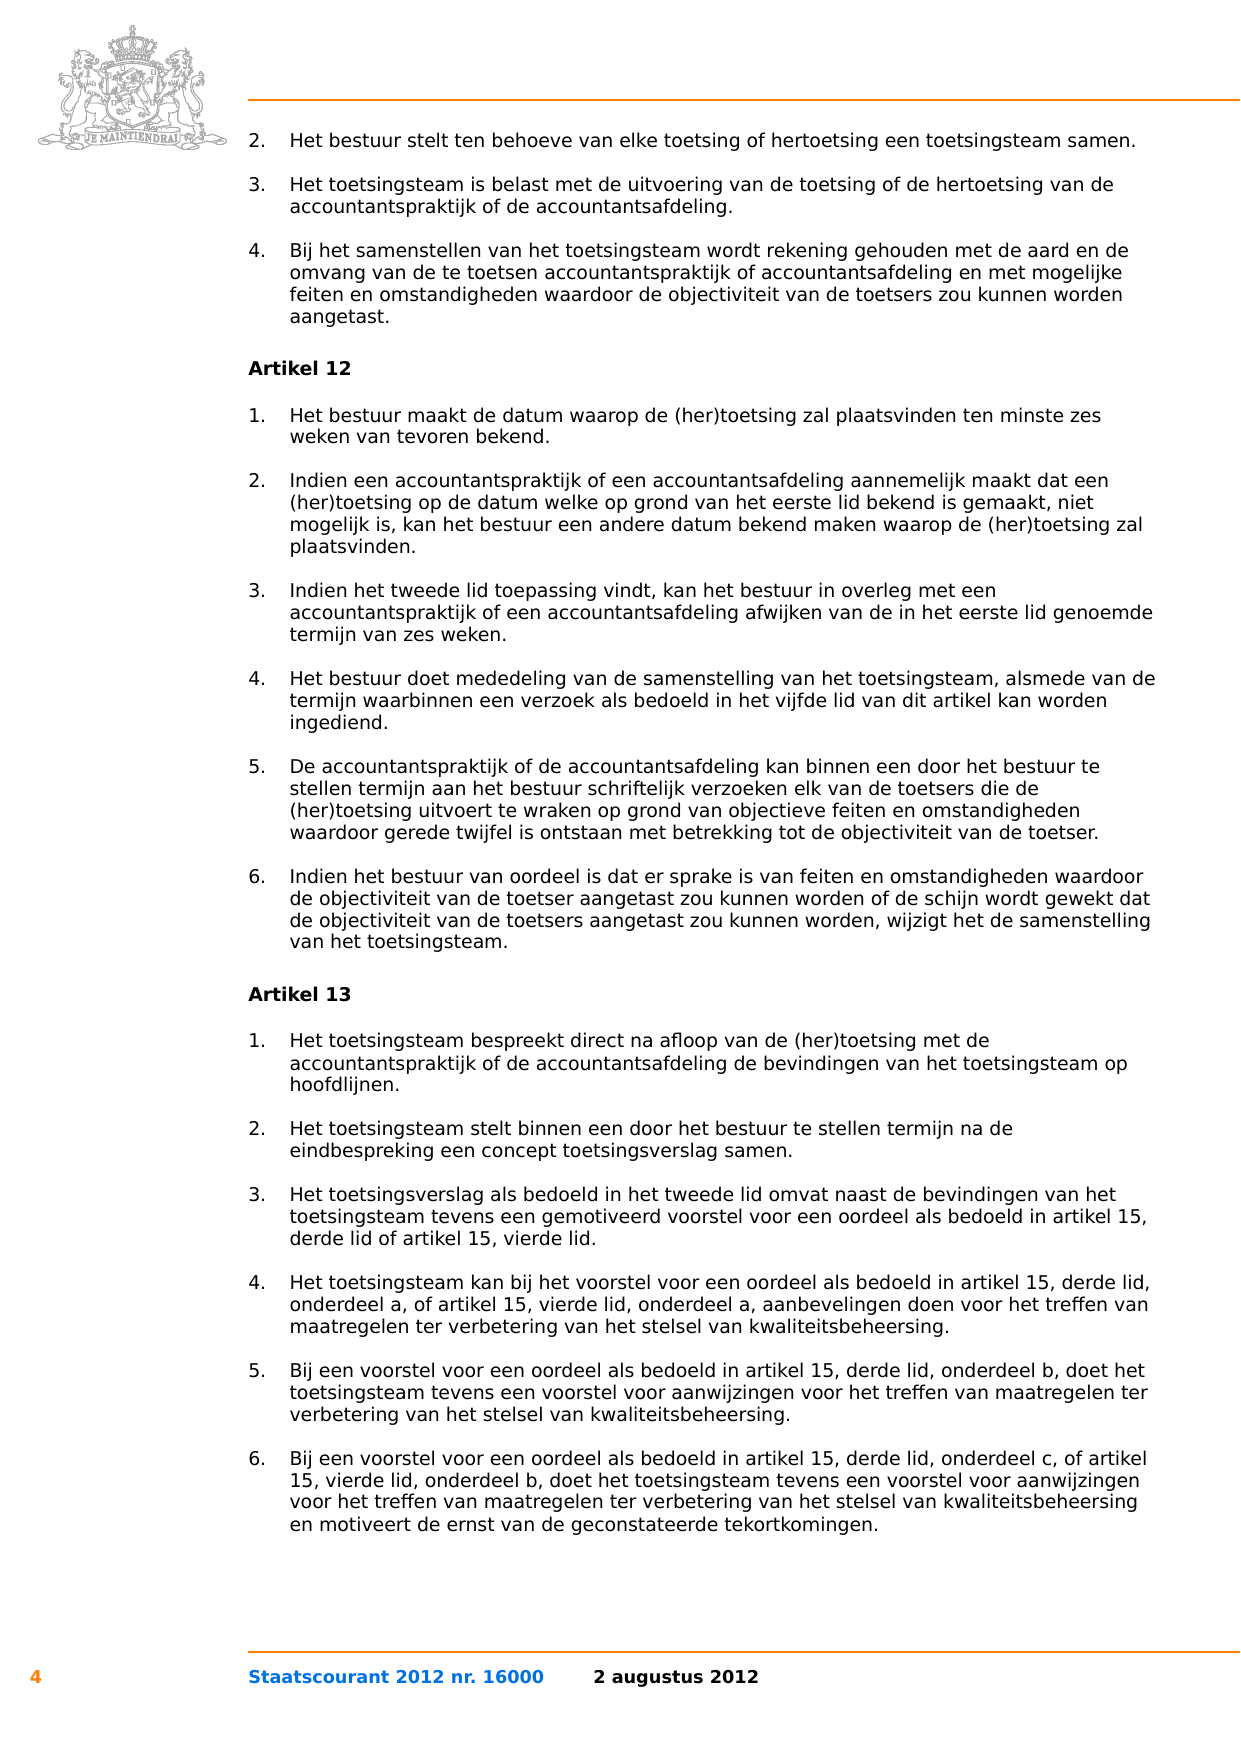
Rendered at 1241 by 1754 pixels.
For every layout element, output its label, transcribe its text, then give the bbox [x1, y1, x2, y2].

text 1. Het toetsingsteam bespreekt direct na afloop van de (her)toetsing met de accountantspraktijk of de accountantsafdeling de bevindingen van het toetsingsteam op hoofdlijnen. [248, 1030, 1163, 1096]
picture [38, 25, 227, 150]
text 6. Bij een voorstel voor een oordeel als bedoeld in artikel 15, derde lid, onderdeel c, of artikel 15, vierde lid, onderdeel b, doet het toetsingsteam tevens een voorstel voor aanwijzingen voor het treffen van maatregelen ter verbetering van het stelsel van kwaliteitsbeheersing en motiveert de ernst van de geconstateerde tekortkomingen. [248, 1447, 1163, 1535]
text 2. Indien een accountantspraktijk of een accountantsafdeling aannemelijk maakt dat een (her)toetsing op de datum welke op grond van het eerste lid bekend is gemaakt, niet mogelijk is, kan het bestuur een andere datum bekend maken waarop de (her)toetsing zal plaatsvinden. [248, 470, 1163, 558]
text 1. Het bestuur maakt de datum waarop de (her)toetsing zal plaatsvinden ten minste zes weken van tevoren bekend. [248, 404, 1163, 448]
text 3. Het toetsingsverslag als bedoeld in het tweede lid omvat naast de bevindingen van het toetsingsteam tevens een gemotiveerd voorstel voor een oordeel als bedoeld in artikel 15, derde lid of artikel 15, vierde lid. [248, 1184, 1163, 1250]
subtitle Artikel 13 [248, 983, 1163, 1005]
text 2. Het bestuur stelt ten behoeve van elke toetsing of hertoetsing een toetsingsteam samen. [248, 130, 1163, 152]
text 3. Het toetsingsteam is belast met de uitvoering van de toetsing of de hertoetsing van de accountantspraktijk of de accountantsafdeling. [248, 174, 1163, 218]
text 2. Het toetsingsteam stelt binnen een door het bestuur te stellen termijn na de eindbespreking een concept toetsingsverslag samen. [248, 1118, 1163, 1162]
text 5. De accountantspraktijk of de accountantsafdeling kan binnen een door het bestuur te stellen termijn aan het bestuur schriftelijk verzoeken elk van de toetsers die de (her)toetsing uitvoert te wraken op grond van objectieve feiten en omstandigheden waardoor gerede twijfel is ontstaan met betrekking tot de objectiviteit van de toetser. [248, 756, 1163, 844]
text 4. Het toetsingsteam kan bij het voorstel voor een oordeel als bedoeld in artikel 15, derde lid, onderdeel a, of artikel 15, vierde lid, onderdeel a, aanbevelingen doen voor het treffen van maatregelen ter verbetering van het stelsel van kwaliteitsbeheersing. [248, 1272, 1163, 1338]
text 4. Het bestuur doet mededeling van de samenstelling van het toetsingsteam, alsmede van de termijn waarbinnen een verzoek als bedoeld in het vijfde lid van dit artikel kan worden ingediend. [248, 668, 1163, 734]
text 3. Indien het tweede lid toepassing vindt, kan het bestuur in overleg met een accountantspraktijk of een accountantsafdeling afwijken van de in het eerste lid genoemde termijn van zes weken. [248, 580, 1163, 646]
text 4. Bij het samenstellen van het toetsingsteam wordt rekening gehouden met de aard en de omvang van de te toetsen accountantspraktijk of accountantsafdeling en met mogelijke feiten en omstandigheden waardoor de objectiviteit van de toetsers zou kunnen worden aangetast. [248, 239, 1163, 327]
text 5. Bij een voorstel voor een oordeel als bedoeld in artikel 15, derde lid, onderdeel b, doet het toetsingsteam tevens een voorstel voor aanwijzingen voor het treffen van maatregelen ter verbetering van het stelsel van kwaliteitsbeheersing. [248, 1360, 1163, 1426]
subtitle Artikel 12 [248, 357, 1163, 379]
text 6. Indien het bestuur van oordeel is dat er sprake is van feiten en omstandigheden waardoor de objectiviteit van de toetser aangetast zou kunnen worden of de schijn wordt gewekt dat de objectiviteit van de toetsers aangetast zou kunnen worden, wijzigt het de samenstelling van het toetsingsteam. [248, 866, 1163, 953]
